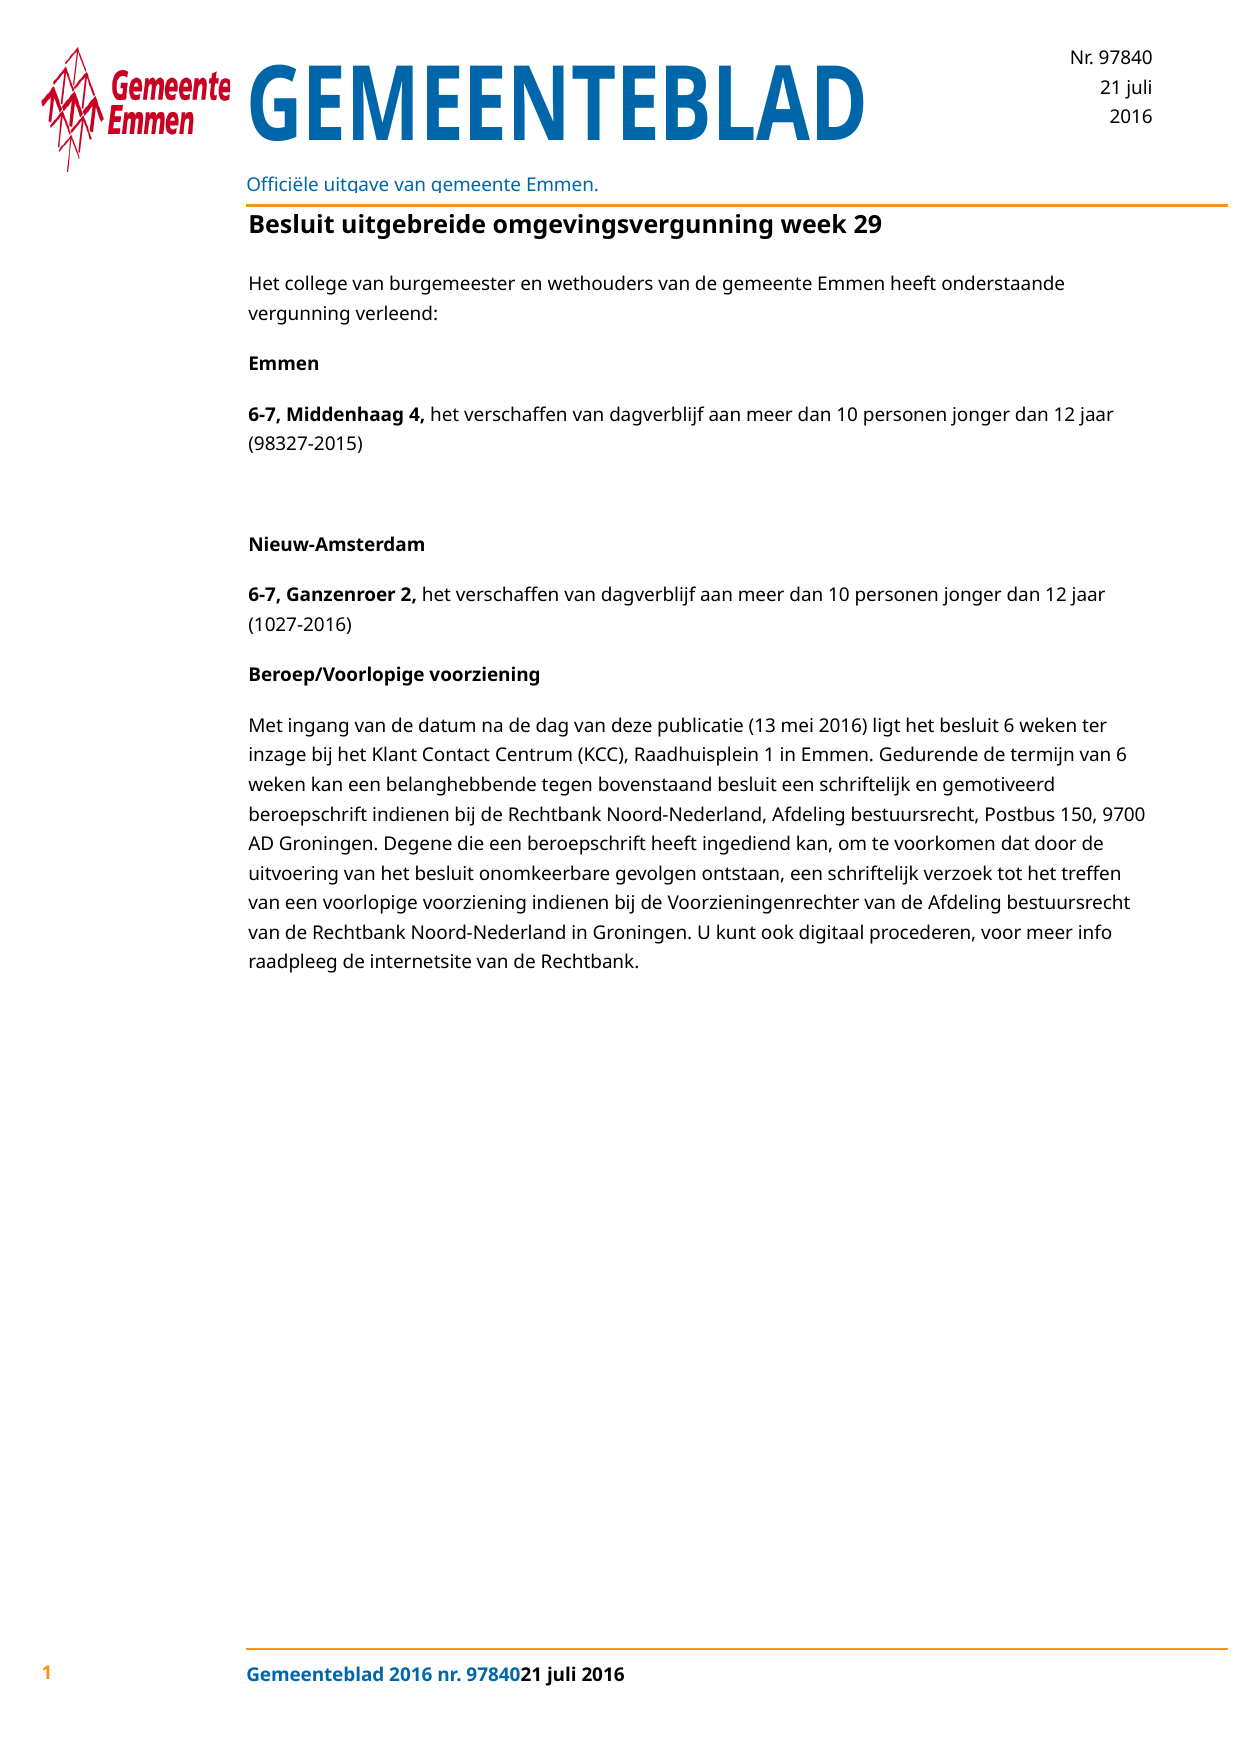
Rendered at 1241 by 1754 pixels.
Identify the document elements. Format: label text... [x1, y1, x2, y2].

text Beroep/Voorlopige voorziening [248, 662, 1152, 687]
picture [41, 47, 231, 172]
text Het college van burgemeester en wethouders van de gemeente Emmen heeft onderstaande vergunning verleend: [248, 270, 1152, 326]
text Besluit uitgebreide omgevingsvergunning week 29 [248, 207, 1152, 241]
text 6-7, Ganzenroer 2, het verschaffen van dagverblijf aan meer dan 10 personen jonger dan 12 jaar (1027-2016) [248, 582, 1152, 637]
text 6-7, Middenhaag 4, het verschaffen van dagverblijf aan meer dan 10 personen jonger dan 12 jaar (98327-2015) [248, 401, 1152, 456]
text Met ingang van de datum na de dag van deze publicatie (13 mei 2016) ligt het besluit 6 weken ter inzage bij het Klant Contact Centrum (KCC), Raadhuisplein 1 in Emmen. Gedurende de termijn van 6 weken kan een belanghebbende tegen bovenstaand besluit een schriftelijk en gemotiveerd beroepschrift indienen bij de Rechtbank Noord-Nederland, Afdeling bestuursrecht, Postbus 150, 9700 AD Groningen. Degene die een beroepschrift heeft ingediend kan, om te voorkomen dat door de uitvoering van het besluit onomkeerbare gevolgen ontstaan, een schriftelijk verzoek tot het treffen van een voorlopige voorziening indienen bij de Voorzieningenrechter van de Afdeling bestuursrecht van de Rechtbank Noord-Nederland in Groningen. U kunt ook digitaal procederen, voor meer info raadpleeg de internetsite van de Rechtbank. [248, 712, 1152, 974]
text Nieuw-Amsterdam [248, 531, 1152, 557]
text Emmen [248, 350, 1152, 376]
